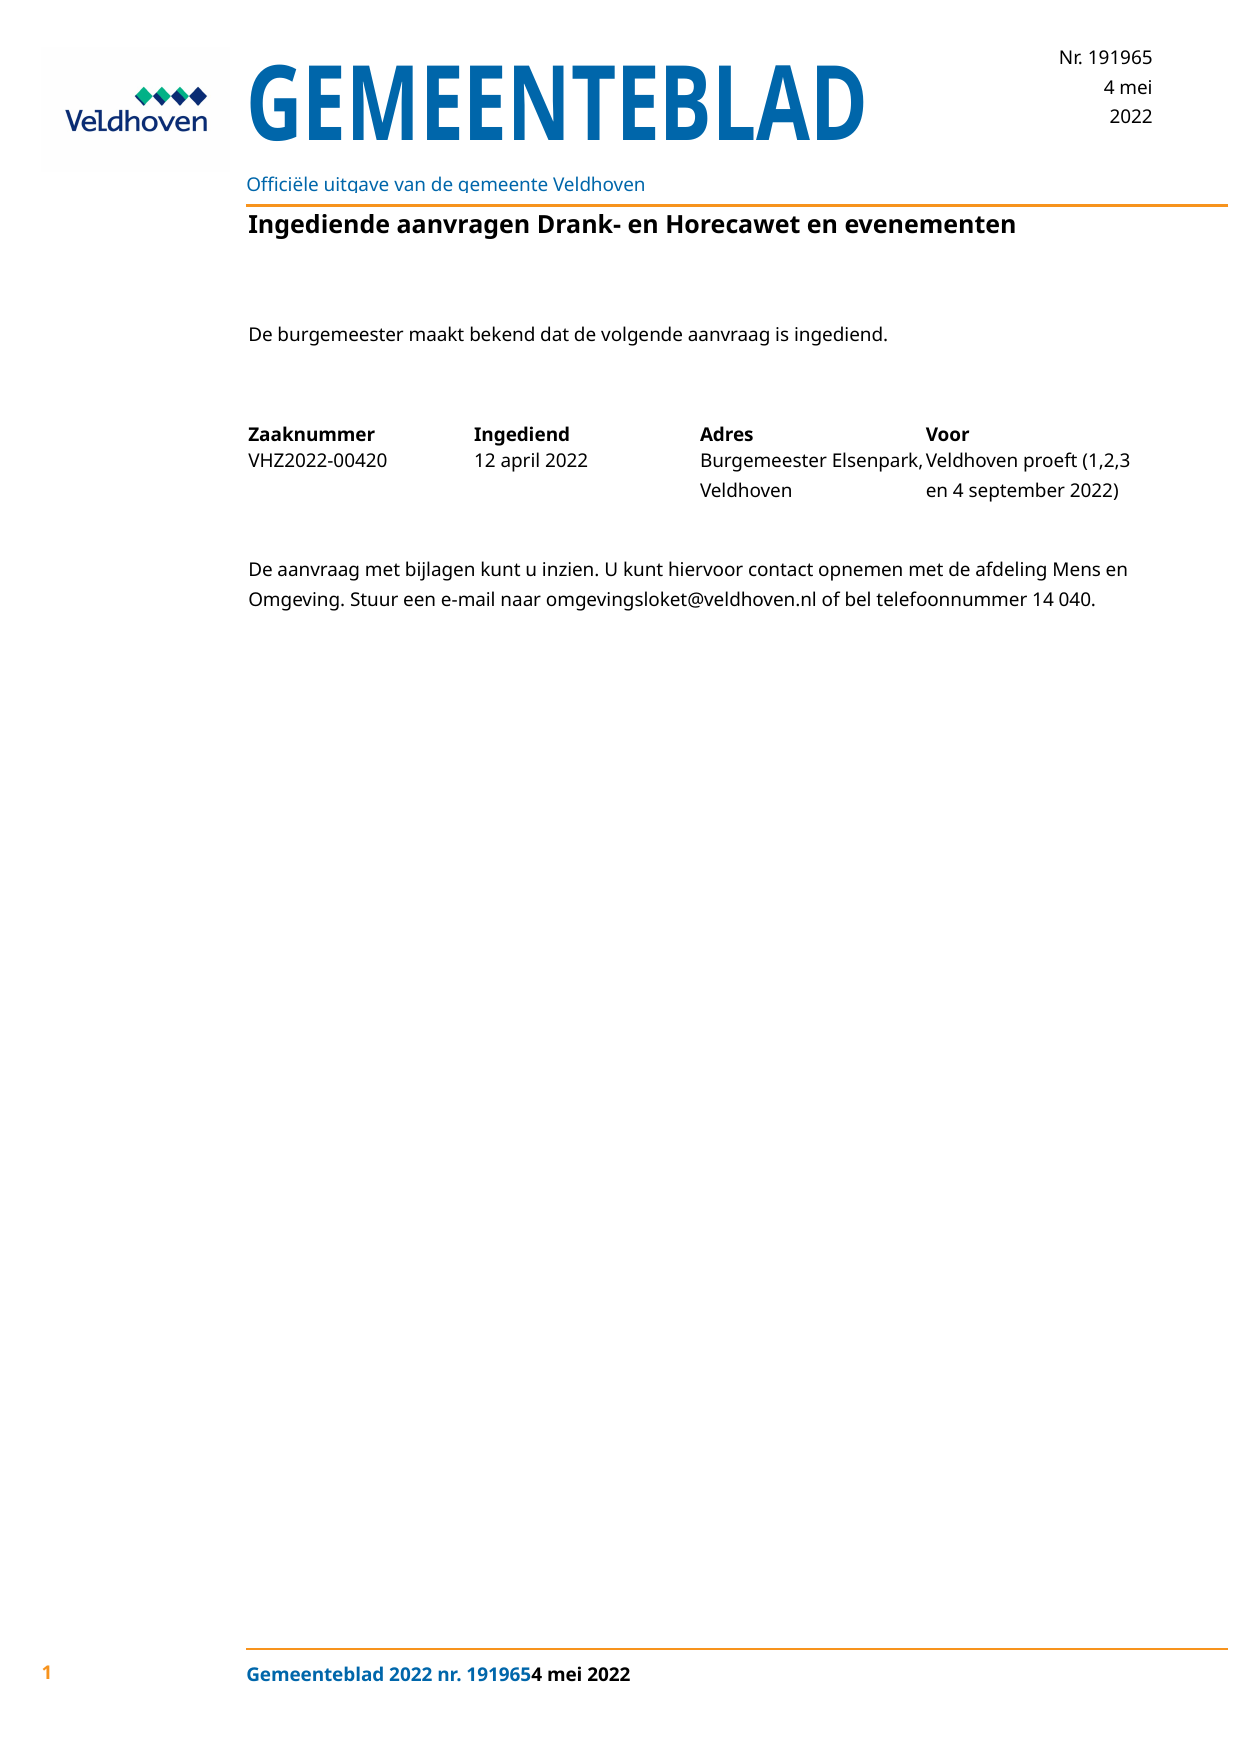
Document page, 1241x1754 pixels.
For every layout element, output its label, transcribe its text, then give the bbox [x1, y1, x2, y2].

table_header Ingediend [474, 422, 700, 447]
text De burgemeester maakt bekend dat de volgende aanvraag is ingediend. [248, 321, 1152, 346]
table_cell Burgemeester Elsenpark, Veldhoven [700, 448, 926, 503]
table_header Adres [700, 422, 926, 447]
text Ingediende aanvragen Drank- en Horecawet en evenementen [248, 207, 1152, 241]
table_cell VHZ2022-00420 [248, 448, 474, 503]
text De aanvraag met bijlagen kunt u inzien. U kunt hiervoor contact opnemen met de afdeling Mens en Omgeving. Stuur een e-mail naar omgevingsloket@veldhoven.nl of bel telefoonnummer 14 040. [248, 556, 1152, 612]
picture [41, 47, 231, 172]
table_cell 12 april 2022 [474, 448, 700, 503]
table_cell Veldhoven proeft (1,2,3 en 4 september 2022) [926, 448, 1152, 503]
table_header Zaaknummer [248, 422, 474, 447]
table_header Voor [926, 422, 1152, 447]
